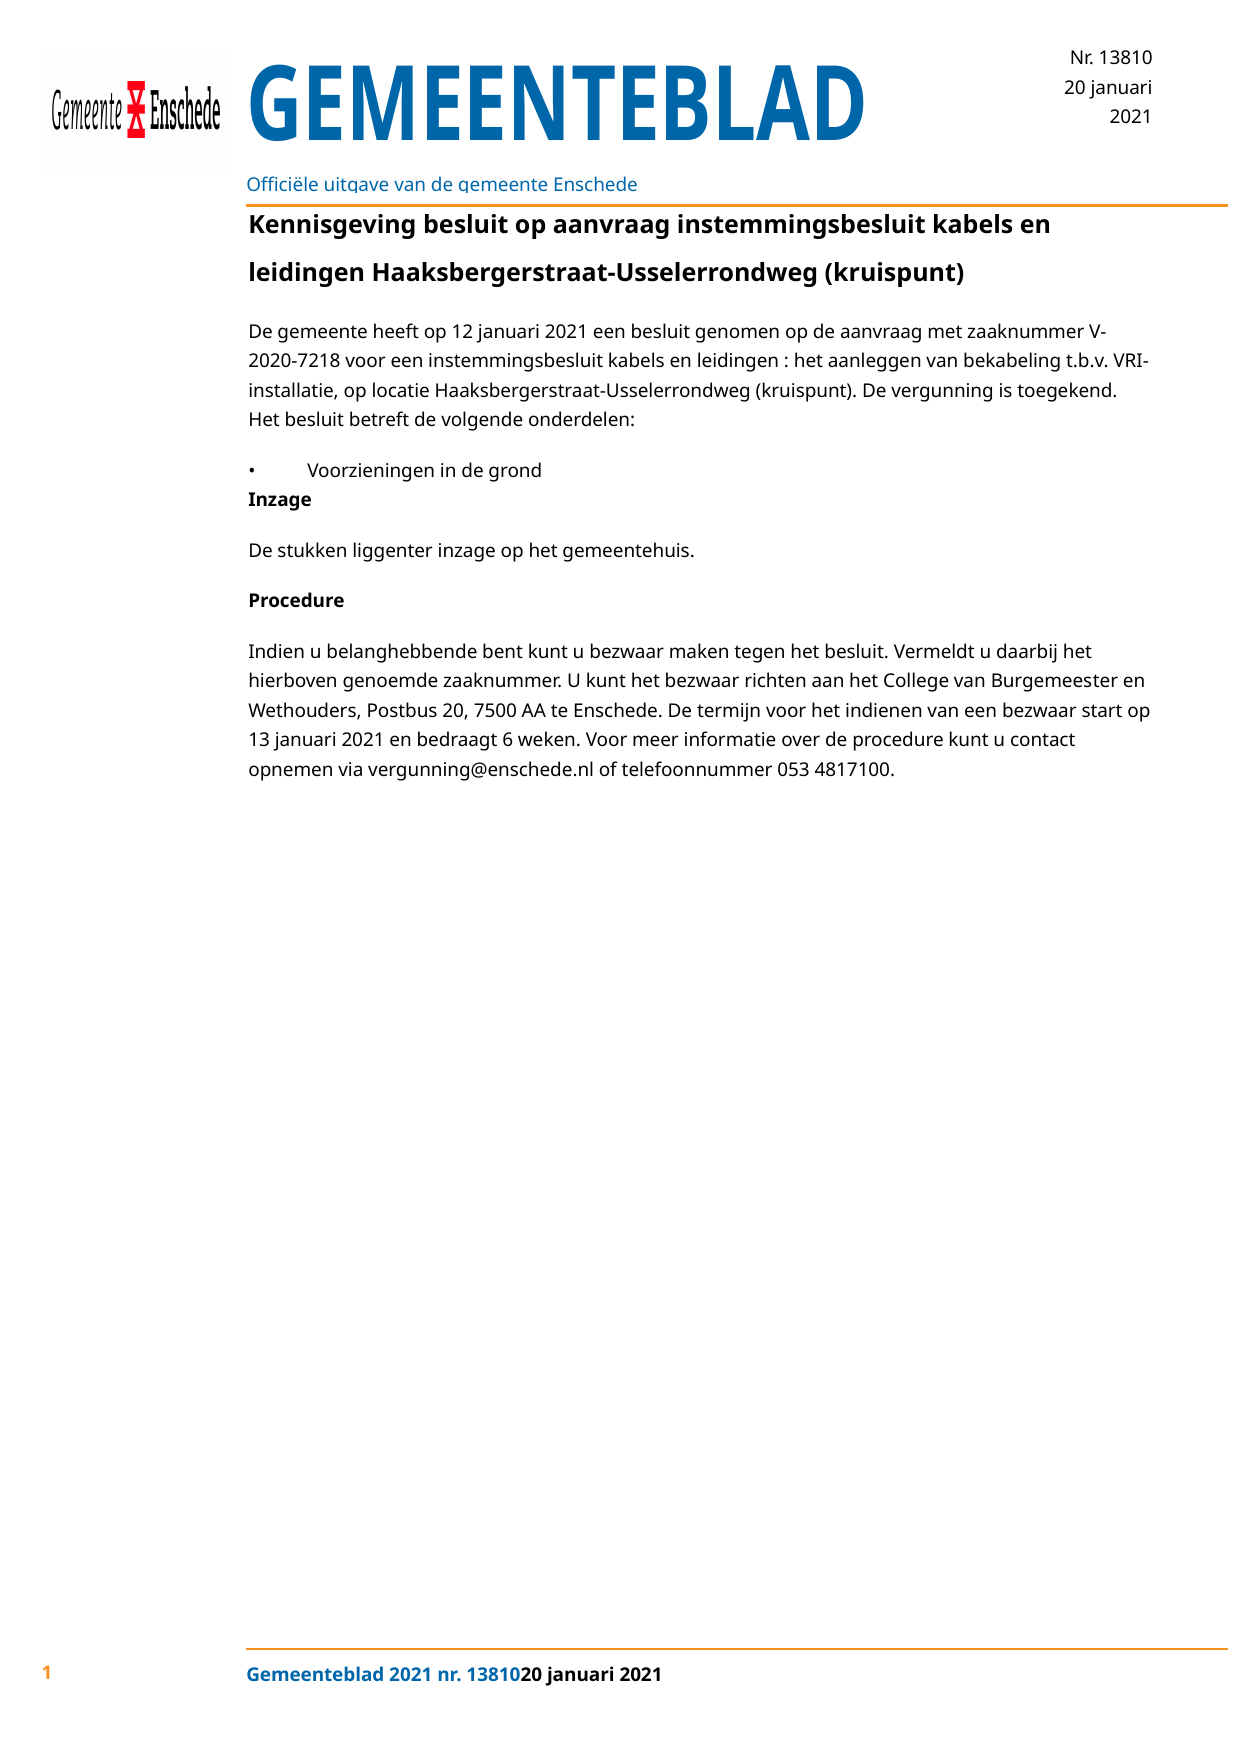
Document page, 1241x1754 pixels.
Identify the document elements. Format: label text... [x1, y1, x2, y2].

text Kennisgeving besluit op aanvraag instemmingsbesluit kabels en leidingen Haaksbergerstraat-Usselerrondweg (kruispunt) [248, 207, 1152, 288]
text De gemeente heeft op 12 januari 2021 een besluit genomen op de aanvraag met zaaknummer V-2020-7218 voor een instemmingsbesluit kabels en leidingen : het aanleggen van bekabeling t.b.v. VRI-installatie, op locatie Haaksbergerstraat-Usselerrondweg (kruispunt). De vergunning is toegekend. Het besluit betreft de volgende onderdelen: [248, 318, 1152, 432]
text De stukken liggenter inzage op het gemeentehuis. [248, 537, 1152, 563]
picture [41, 47, 231, 172]
list Voorzieningen in de grond [248, 457, 1152, 483]
text Procedure [248, 587, 1152, 613]
text Inzage [248, 487, 1152, 512]
text Indien u belanghebbende bent kunt u bezwaar maken tegen het besluit. Vermeldt u daarbij het hierboven genoemde zaaknummer. U kunt het bezwaar richten aan het College van Burgemees­ter en Wethouders, Postbus 20, 7500 AA te Enschede. De termijn voor het indienen van een bezwaar start op 13 januari 2021 en bedraagt 6 weken. Voor meer informatie over de procedure kunt u contact opnemen via vergunning@enschede.nl of telefoonnummer 053 4817100. [248, 638, 1152, 782]
